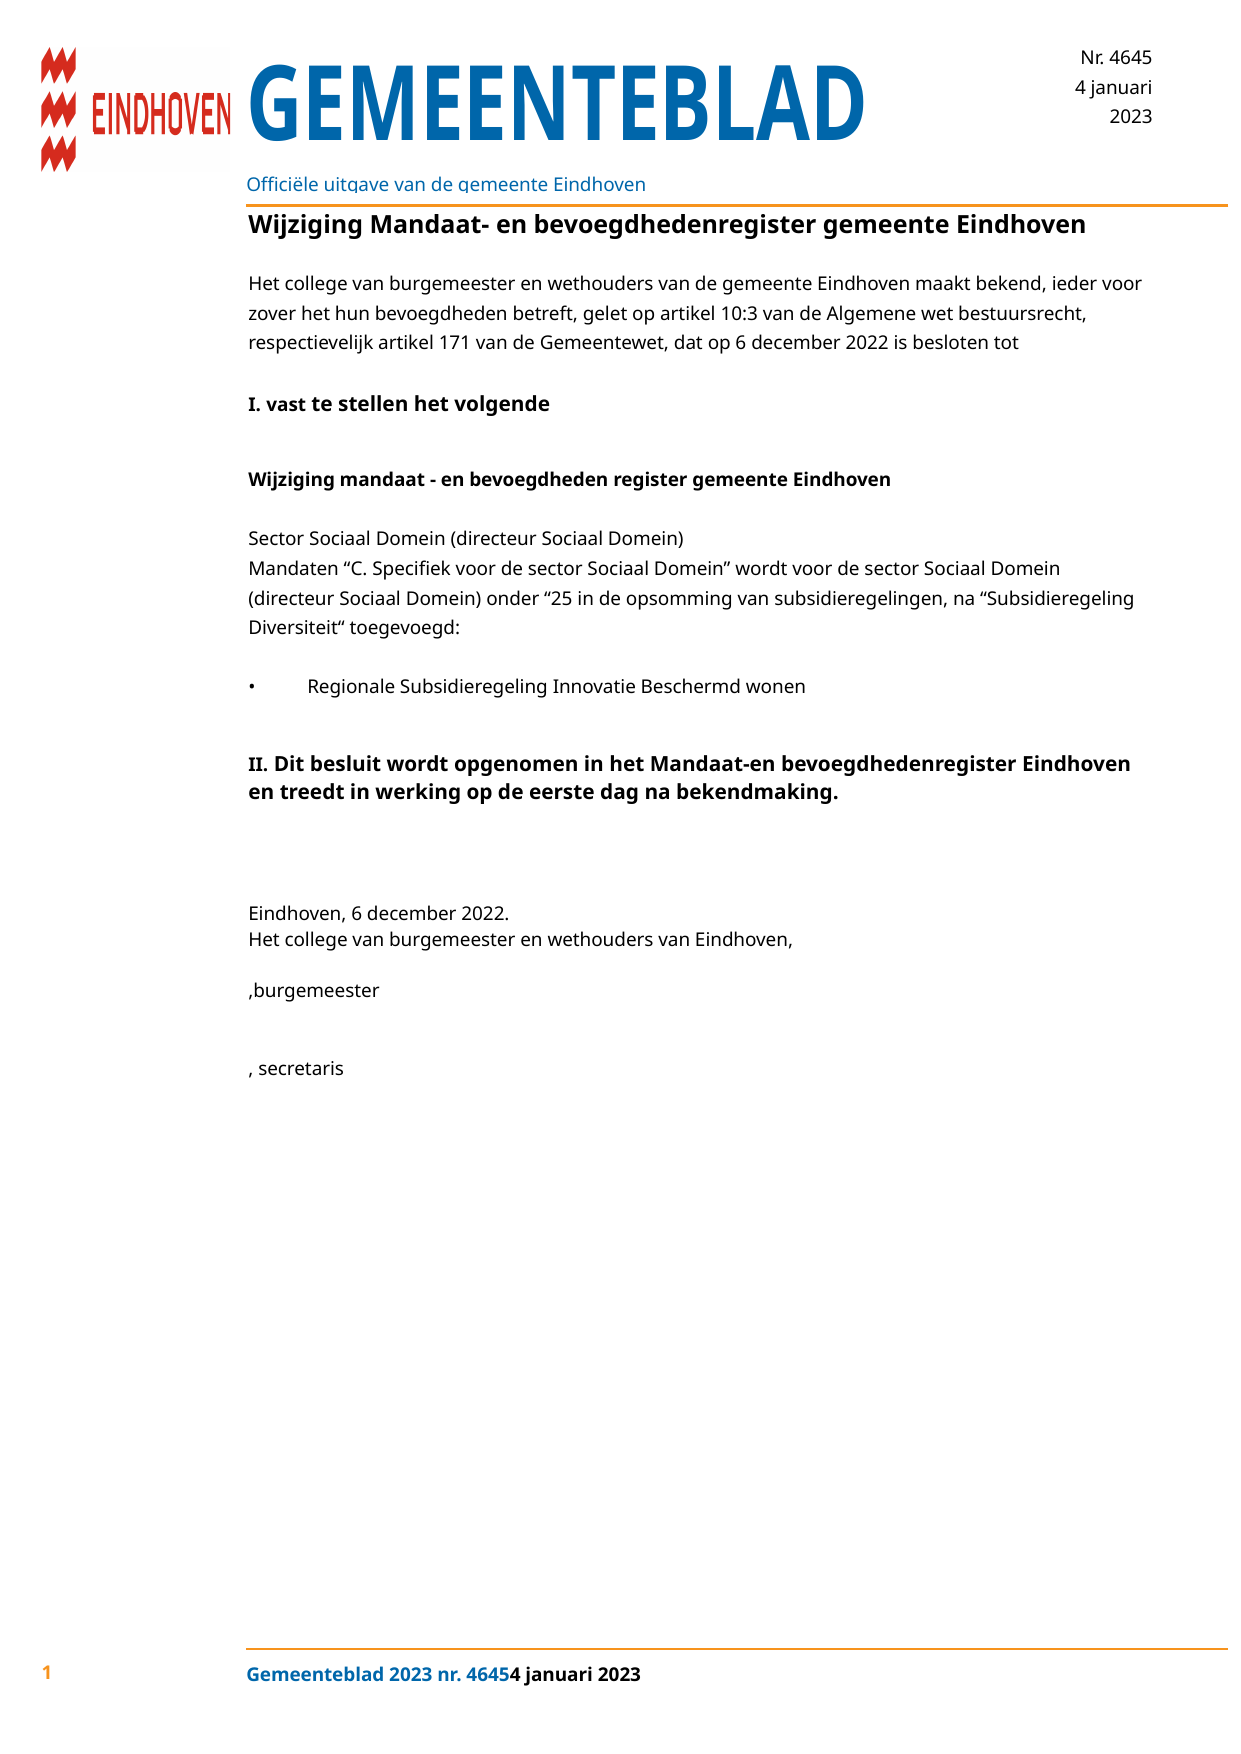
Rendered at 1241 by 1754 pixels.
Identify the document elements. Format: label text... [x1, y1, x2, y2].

text ,burgemeester [248, 978, 1152, 1003]
text , secretaris [248, 1055, 1152, 1081]
text Sector Sociaal Domein (directeur Sociaal Domein) [248, 526, 1152, 551]
text I. vast te stellen het volgende [248, 389, 1152, 417]
text Het college van burgemeester en wethouders van de gemeente Eindhoven maakt bekend, ieder voor zover het hun bevoegdheden betreft, gelet op artikel 10:3 van de Algemene wet bestuursrecht, respectievelijk artikel 171 van de Gemeentewet, dat op 6 december 2022 is besloten tot [248, 270, 1152, 355]
text II. Dit besluit wordt opgenomen in het Mandaat-en bevoegdhedenregister Eindhoven en treedt in werking op de eerste dag na bekendmaking. [248, 749, 1152, 806]
list Regionale Subsidieregeling Innovatie Beschermd wonen [248, 673, 1152, 699]
text Wijziging mandaat - en bevoegdheden register gemeente Eindhoven [248, 466, 1152, 492]
text Het college van burgemeester en wethouders van Eindhoven, [248, 926, 1152, 952]
text Eindhoven, 6 december 2022. [248, 900, 1152, 926]
picture [41, 47, 231, 172]
text Wijziging Mandaat- en bevoegdhedenregister gemeente Eindhoven [248, 207, 1152, 241]
text Mandaten “C. Specifiek voor de sector Sociaal Domein” wordt voor de sector Sociaal Domein (directeur Sociaal Domein) onder “25 in de opsomming van subsidieregelingen, na “Subsidieregeling Diversiteit“ toegevoegd: [248, 555, 1152, 640]
